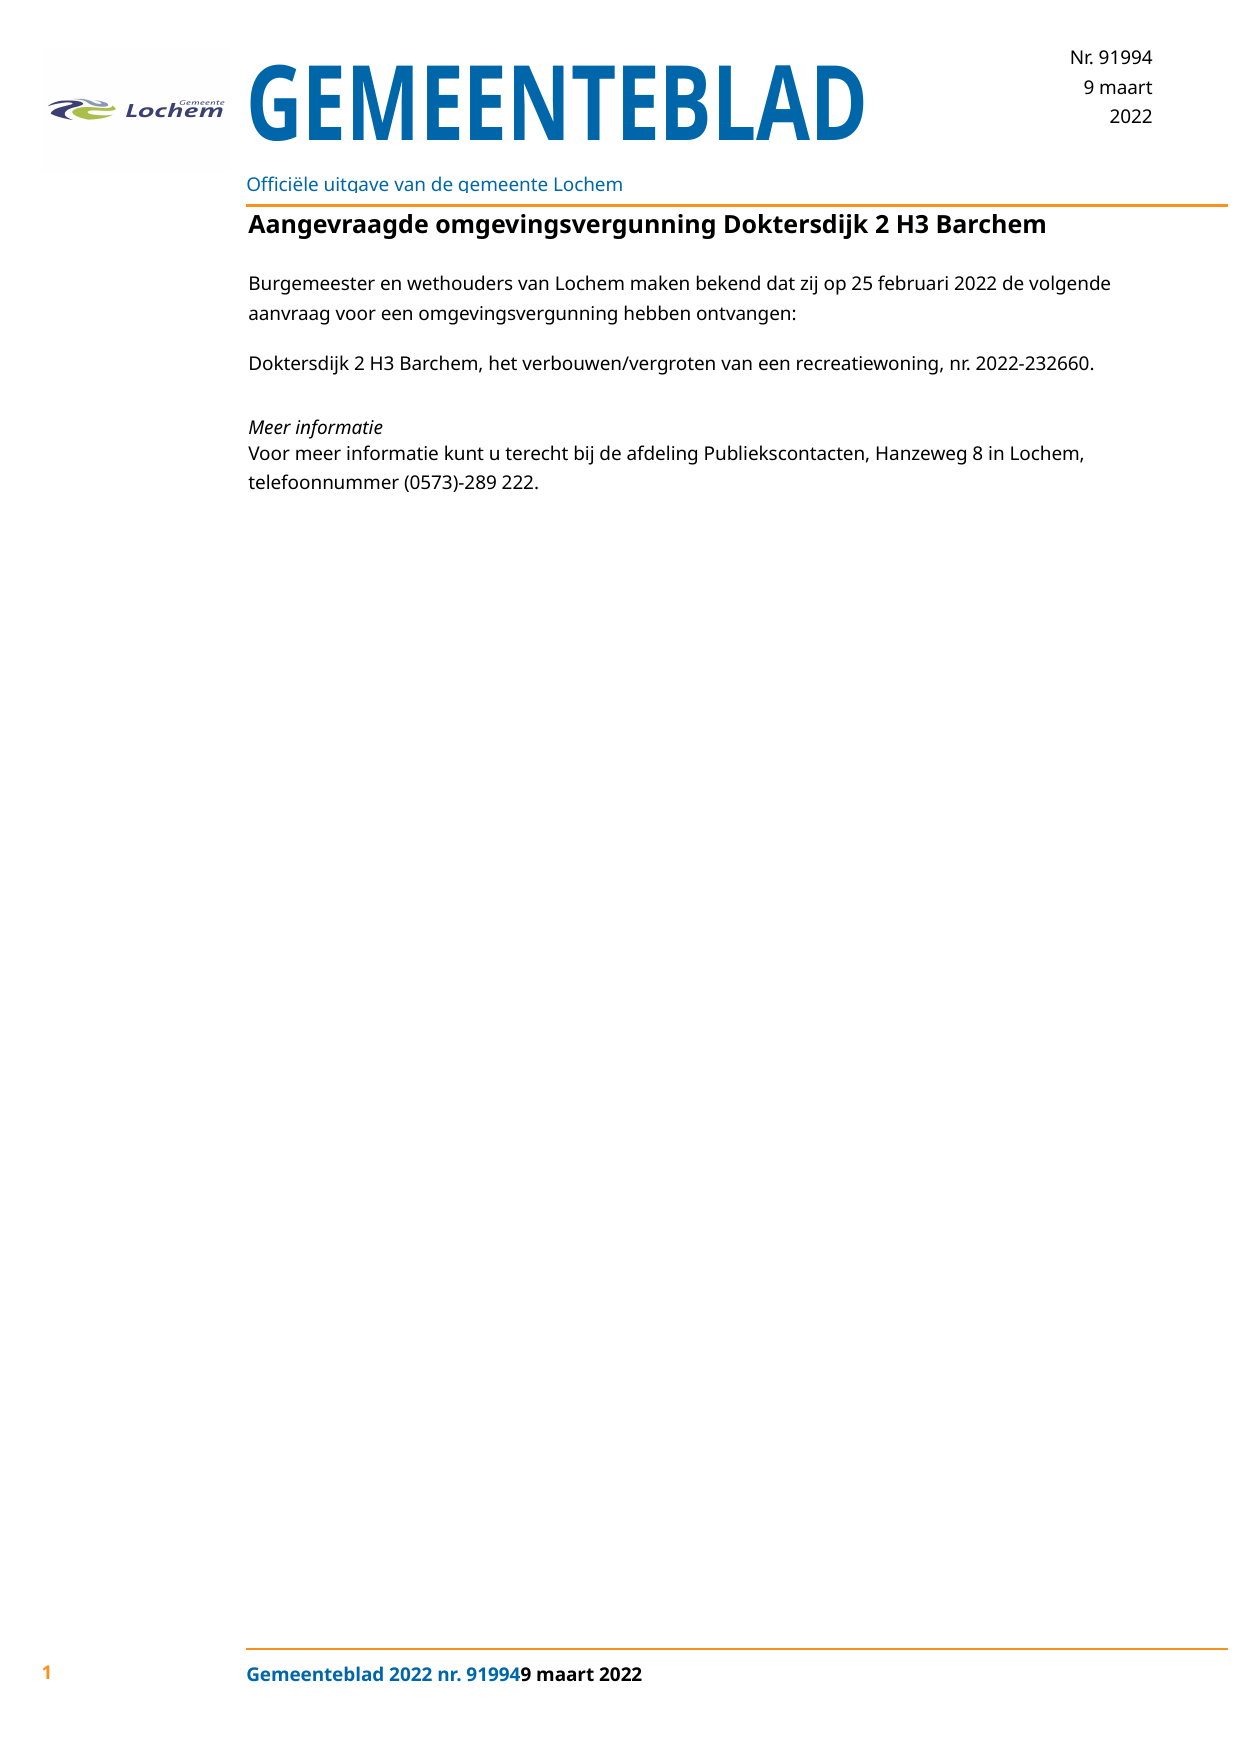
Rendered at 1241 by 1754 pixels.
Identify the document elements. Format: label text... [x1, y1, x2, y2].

text Meer informatie [248, 414, 1152, 440]
text Burgemeester en wethouders van Lochem maken bekend dat zij op 25 februari 2022 de volgende aanvraag voor een omgevingsvergunning hebben ontvangen: [248, 270, 1152, 326]
text Voor meer informatie kunt u terecht bij de afdeling Publiekscontacten, Hanzeweg 8 in Lochem, telefoonnummer (0573)-289 222. [248, 440, 1152, 495]
text Doktersdijk 2 H3 Barchem, het verbouwen/vergroten van een recreatiewoning, nr. 2022-232660. [248, 350, 1152, 376]
text Aangevraagde omgevingsvergunning Doktersdijk 2 H3 Barchem [248, 207, 1152, 241]
picture [41, 47, 231, 172]
